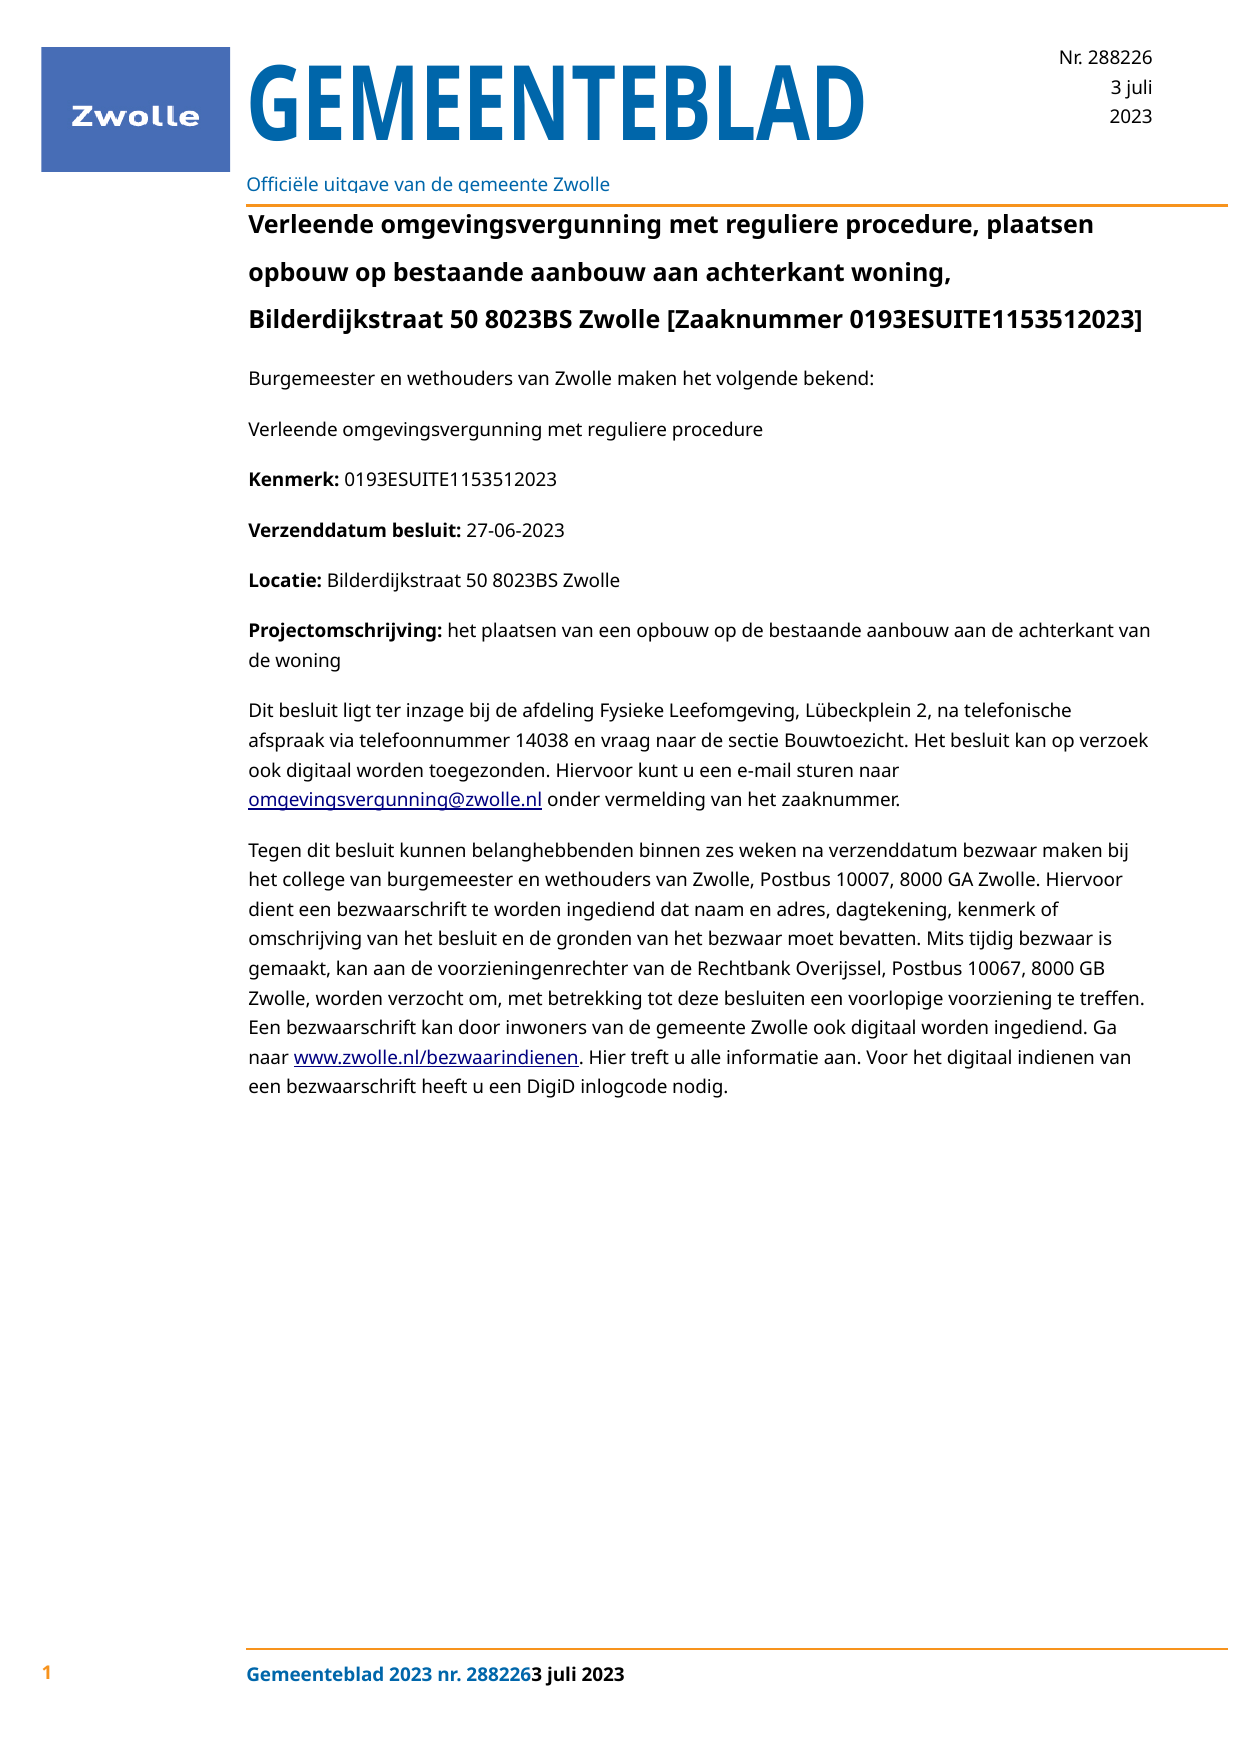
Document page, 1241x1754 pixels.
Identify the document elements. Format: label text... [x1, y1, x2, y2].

text Locatie: Bilderdijkstraat 50 8023BS Zwolle [248, 567, 1152, 593]
text Verleende omgevingsvergunning met reguliere procedure [248, 416, 1152, 442]
text Projectomschrijving: het plaatsen van een opbouw op de bestaande aanbouw aan de achterkant van de woning [248, 618, 1152, 673]
text Burgemeester en wethouders van Zwolle maken het volgende bekend: [248, 366, 1152, 391]
text Kenmerk: 0193ESUITE1153512023 [248, 466, 1152, 492]
picture [41, 47, 231, 172]
text Verzenddatum besluit: 27-06-2023 [248, 517, 1152, 542]
text Tegen dit besluit kunnen belanghebbenden binnen zes weken na verzenddatum bezwaar maken bij het college van burgemeester en wethouders van Zwolle, Postbus 10007, 8000 GA Zwolle. Hiervoor dient een bezwaarschrift te worden ingediend dat naam en adres, dagtekening, kenmerk of omschrijving van het besluit en de gronden van het bezwaar moet bevatten. Mits tijdig bezwaar is gemaakt, kan aan de voorzieningenrechter van de Rechtbank Overijssel, Postbus 10067, 8000 GB Zwolle, worden verzocht om, met betrekking tot deze besluiten een voorlopige voorziening te treffen. Een bezwaarschrift kan door inwoners van de gemeente Zwolle ook digitaal worden ingediend. Ga naar www.zwolle.nl/bezwaarindienen. Hier treft u alle informatie aan. Voor het digitaal indienen van een bezwaarschrift heeft u een DigiD inlogcode nodig. [248, 837, 1152, 1099]
text Verleende omgevingsvergunning met reguliere procedure, plaatsen opbouw op bestaande aanbouw aan achterkant woning, Bilderdijkstraat 50 8023BS Zwolle [Zaaknummer 0193ESUITE1153512023] [248, 207, 1152, 336]
text Dit besluit ligt ter inzage bij de afdeling Fysieke Leefomgeving, Lübeckplein 2, na telefonische afspraak via telefoonnummer 14038 en vraag naar de sectie Bouwtoezicht. Het besluit kan op verzoek ook digitaal worden toegezonden. Hiervoor kunt u een e-mail sturen naar omgevingsvergunning@zwolle.nl onder vermelding van het zaaknummer. [248, 698, 1152, 812]
